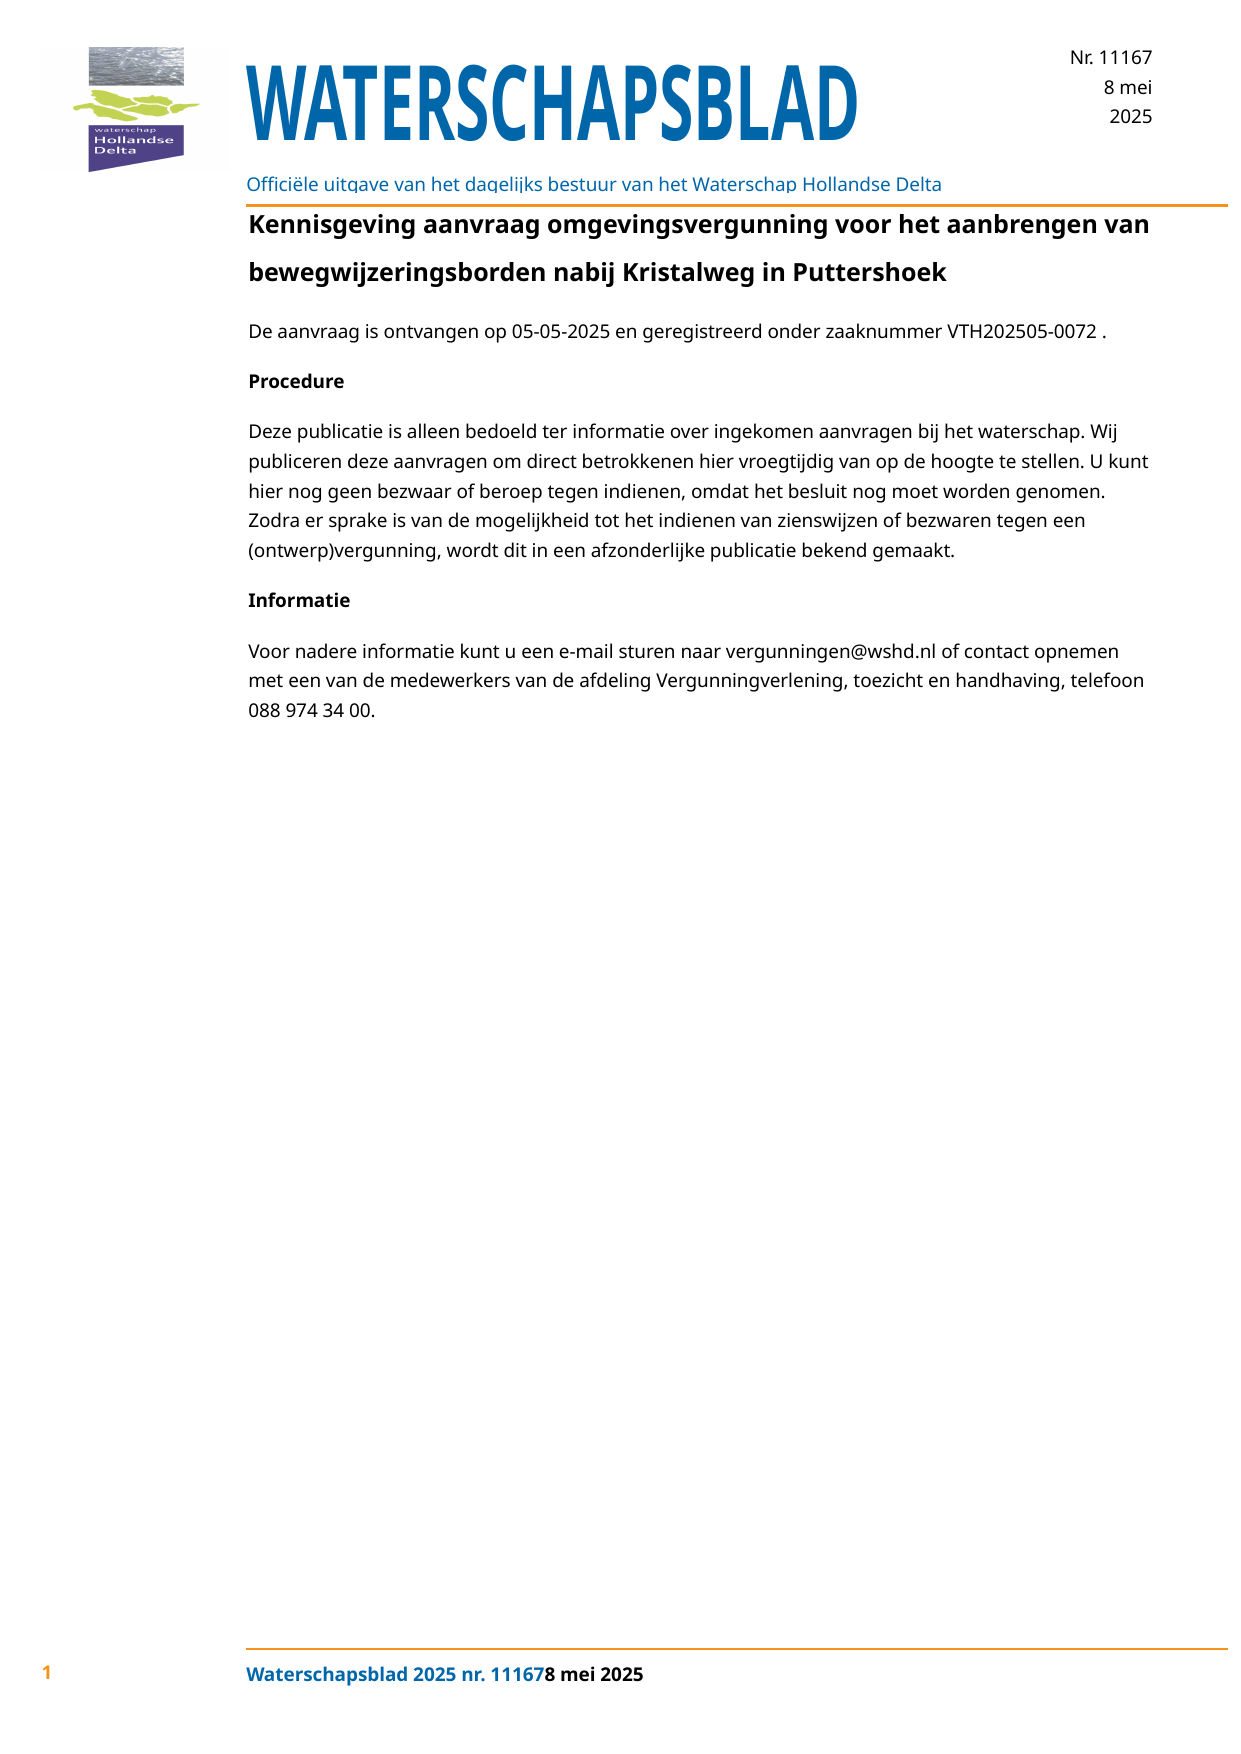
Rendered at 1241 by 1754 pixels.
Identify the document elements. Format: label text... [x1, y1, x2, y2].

text De aanvraag is ontvangen op 05-05-2025 en geregistreerd onder zaaknummer VTH202505-0072 . [248, 318, 1152, 344]
text Informatie [248, 587, 1152, 613]
text Deze publicatie is alleen bedoeld ter informatie over ingekomen aanvragen bij het waterschap. Wij publiceren deze aanvragen om direct betrokkenen hier vroegtijdig van op de hoogte te stellen. U kunt hier nog geen bezwaar of beroep tegen indienen, omdat het besluit nog moet worden genomen. Zodra er sprake is van de mogelijkheid tot het indienen van zienswijzen of bezwaren tegen een (ontwerp)vergunning, wordt dit in een afzonderlijke publicatie bekend gemaakt. [248, 419, 1152, 563]
text Procedure [248, 368, 1152, 394]
picture [41, 47, 231, 172]
text Kennisgeving aanvraag omgevingsvergunning voor het aanbrengen van bewegwijzeringsborden nabij Kristalweg in Puttershoek [248, 207, 1152, 288]
text Voor nadere informatie kunt u een e-mail sturen naar vergunningen@wshd.nl of contact opnemen met een van de medewerkers van de afdeling Vergunningverlening, toezicht en handhaving, telefoon 088 974 34 00. [248, 638, 1152, 723]
